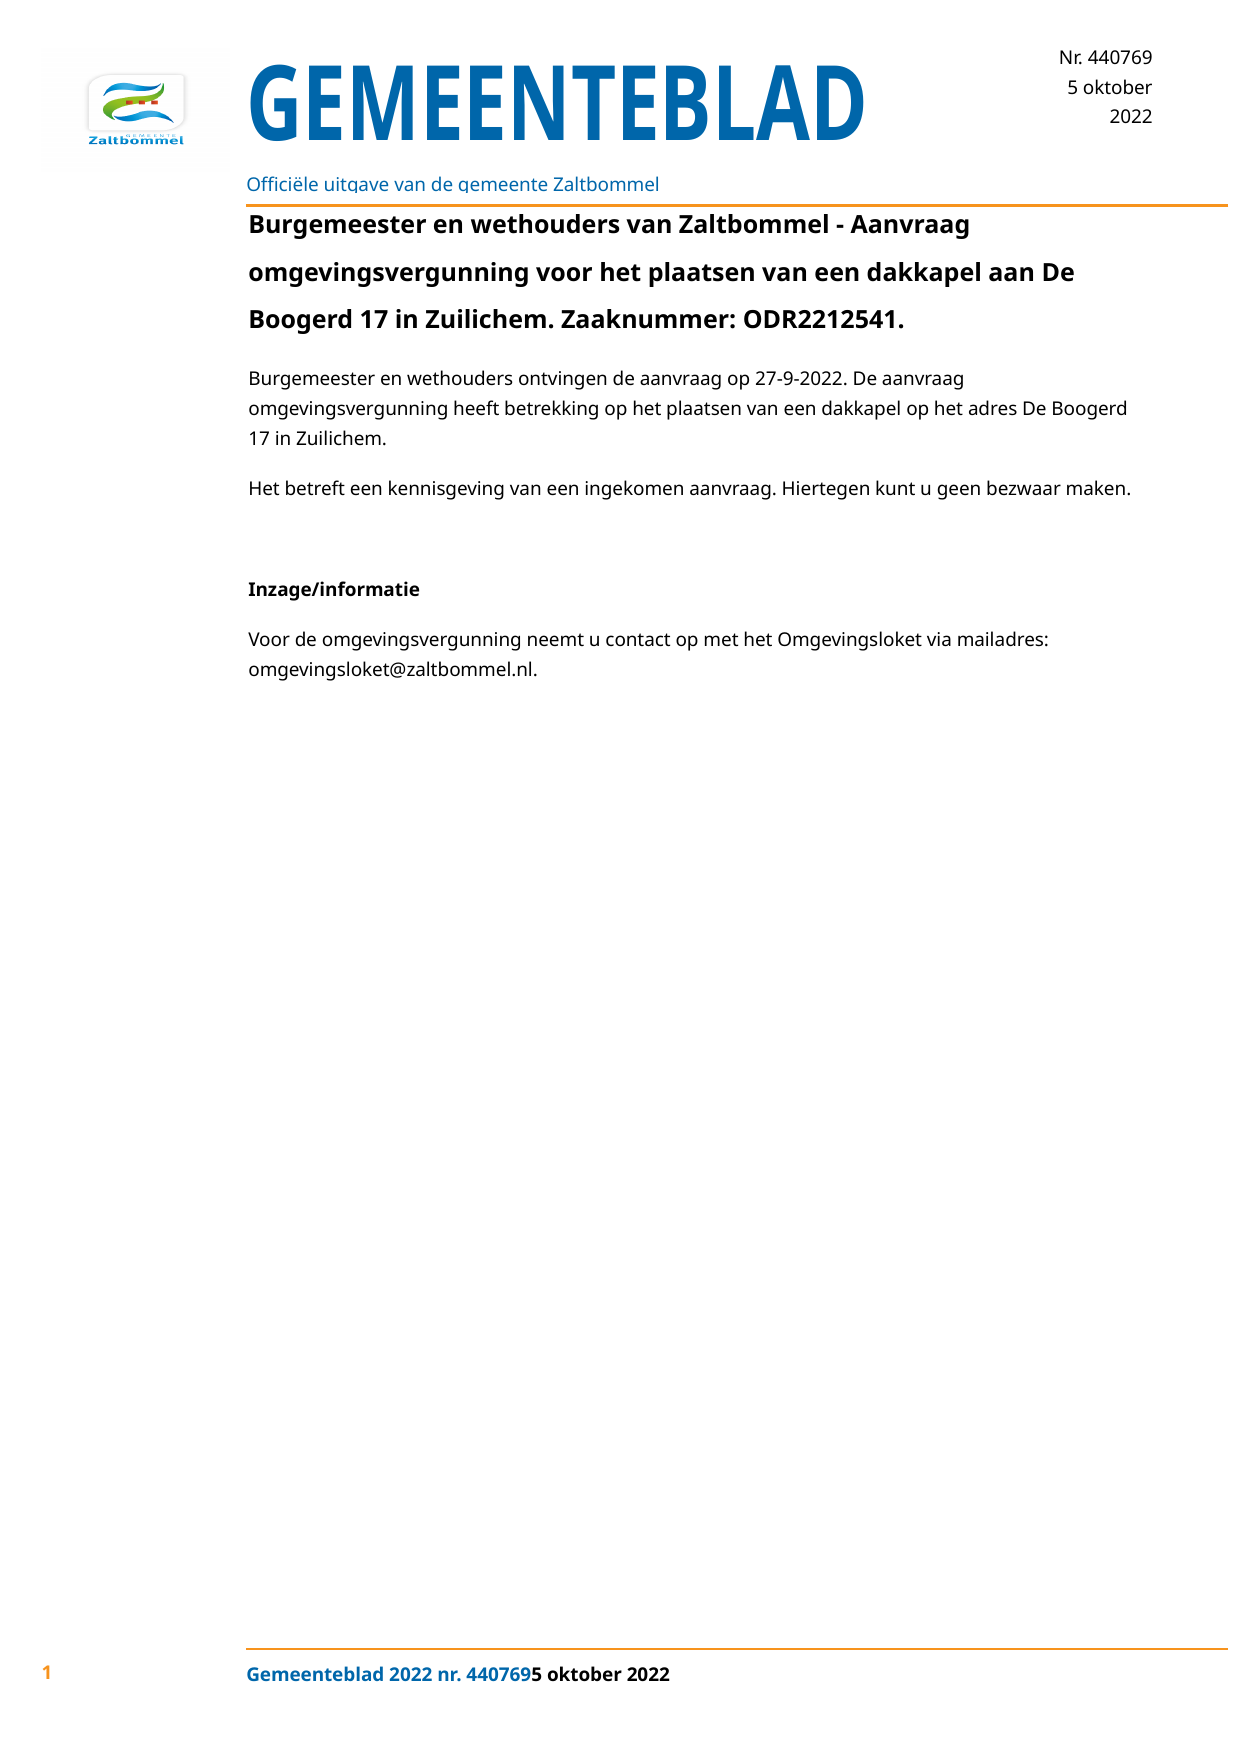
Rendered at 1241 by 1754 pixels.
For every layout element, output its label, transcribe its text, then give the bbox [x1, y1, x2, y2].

picture [41, 47, 231, 172]
text Inzage/informatie [248, 576, 1152, 602]
text Het betreft een kennisgeving van een ingekomen aanvraag. Hiertegen kunt u geen bezwaar maken. [248, 475, 1152, 501]
text Burgemeester en wethouders ontvingen de aanvraag op 27-9-2022. De aanvraag omgevingsvergunning heeft betrekking op het plaatsen van een dakkapel op het adres De Boogerd 17 in Zuilichem. [248, 366, 1152, 450]
text Burgemeester en wethouders van Zaltbommel - Aanvraag omgevingsvergunning voor het plaatsen van een dakkapel aan De Boogerd 17 in Zuilichem. Zaaknummer: ODR2212541. [248, 207, 1152, 336]
text Voor de omgevingsvergunning neemt u contact op met het Omgevingsloket via mailadres: omgevingsloket@zaltbommel.nl. [248, 626, 1152, 682]
